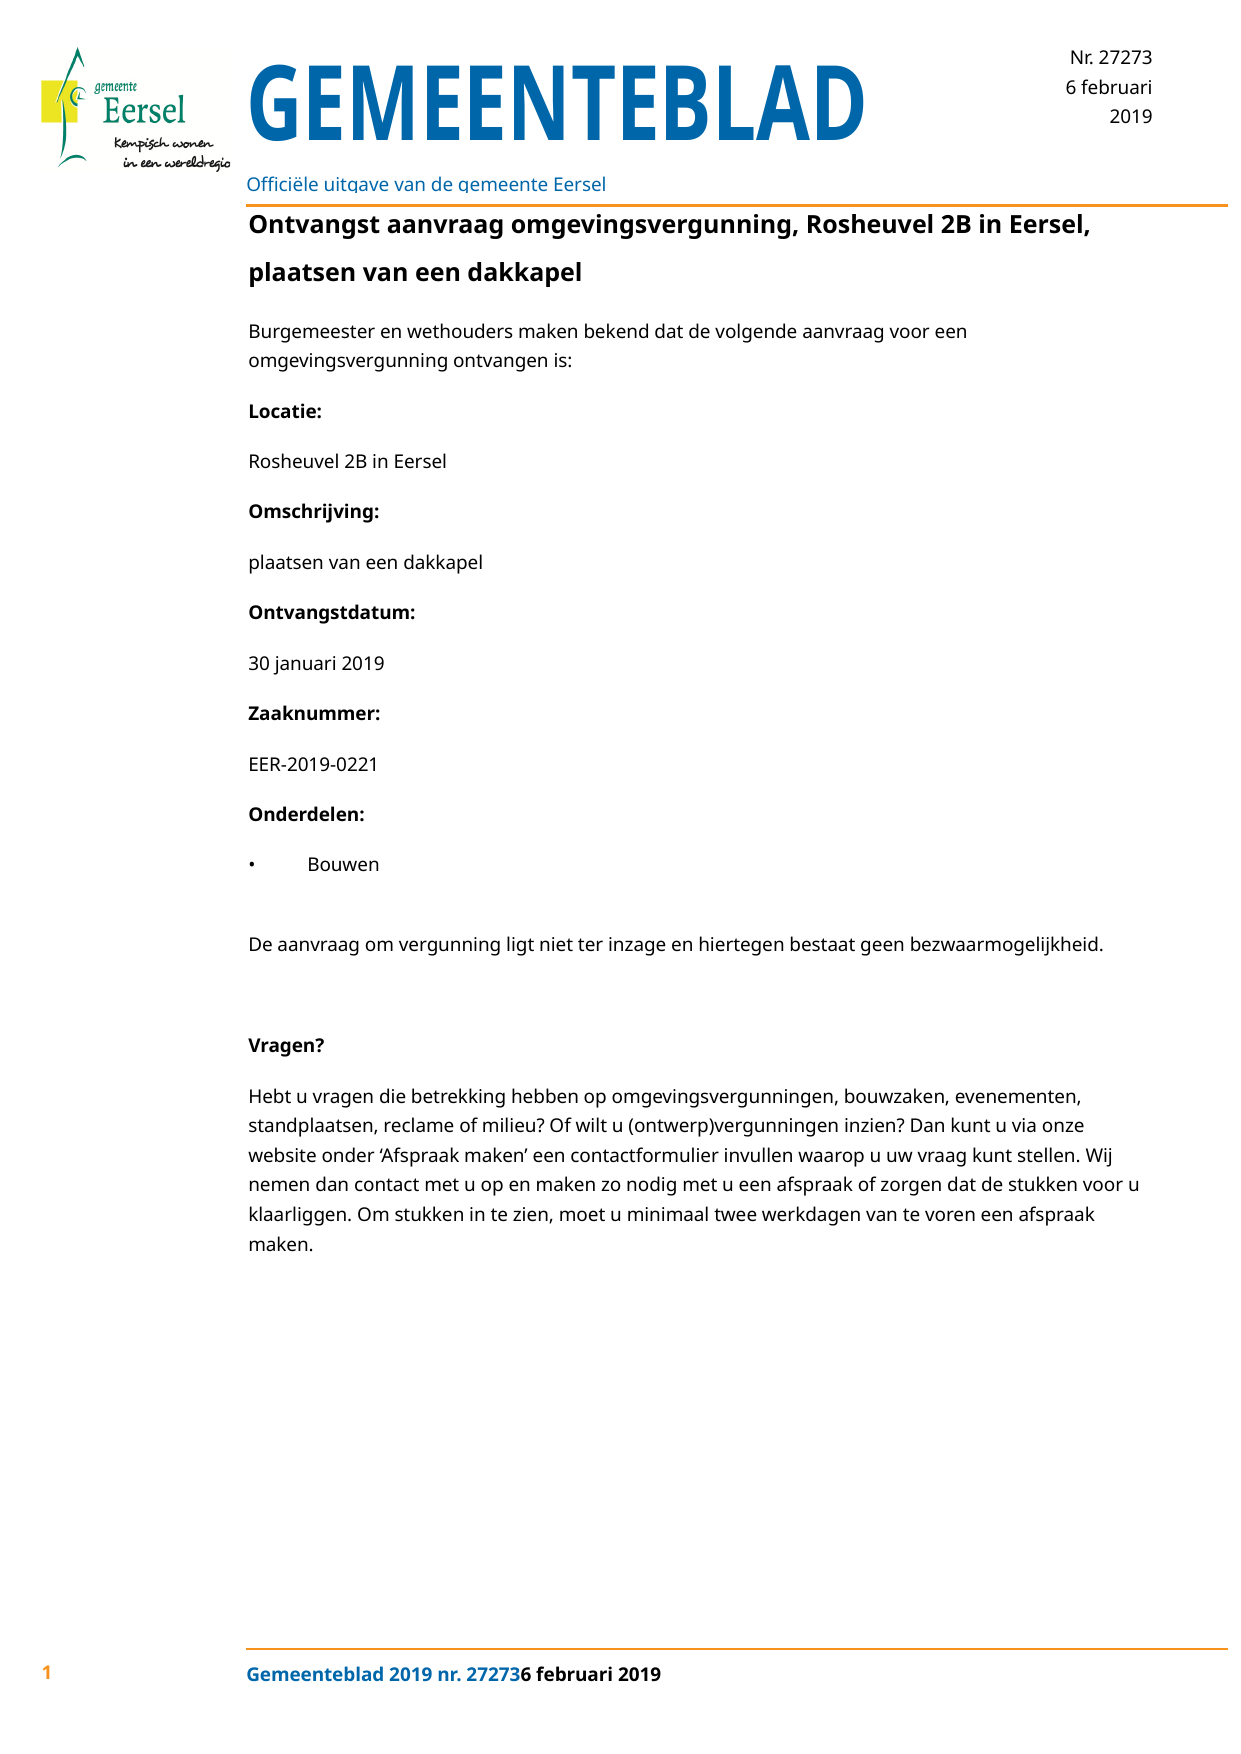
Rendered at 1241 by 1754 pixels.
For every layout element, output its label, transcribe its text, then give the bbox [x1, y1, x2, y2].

text 30 januari 2019 [248, 650, 1152, 676]
text Rosheuvel 2B in Eersel [248, 448, 1152, 474]
text De aanvraag om vergunning ligt niet ter inzage en hiertegen bestaat geen bezwaarmogelijkheid. [248, 932, 1152, 957]
picture [41, 47, 231, 172]
text Zaaknummer: [248, 700, 1152, 726]
text Hebt u vragen die betrekking hebben op omgevingsvergunningen, bouwzaken, evenementen, standplaatsen, reclame of milieu? Of wilt u (ontwerp)vergunningen inzien? Dan kunt u via onze website onder ‘Afspraak maken’ een contactformulier invullen waarop u uw vraag kunt stellen. Wij nemen dan contact met u op en maken zo nodig met u een afspraak of zorgen dat de stukken voor u klaarliggen. Om stukken in te zien, moet u minimaal twee werkdagen van te voren een afspraak maken. [248, 1083, 1152, 1257]
text Burgemeester en wethouders maken bekend dat de volgende aanvraag voor een omgevingsvergunning ontvangen is: [248, 318, 1152, 373]
text Omschrijving: [248, 499, 1152, 524]
text Vragen? [248, 1032, 1152, 1058]
text Onderdelen: [248, 801, 1152, 827]
text Locatie: [248, 398, 1152, 424]
text Ontvangstdatum: [248, 599, 1152, 625]
text plaatsen van een dakkapel [248, 549, 1152, 575]
list Bouwen [248, 852, 1152, 877]
text EER-2019-0221 [248, 751, 1152, 777]
text Ontvangst aanvraag omgevingsvergunning, Rosheuvel 2B in Eersel, plaatsen van een dakkapel [248, 207, 1152, 288]
